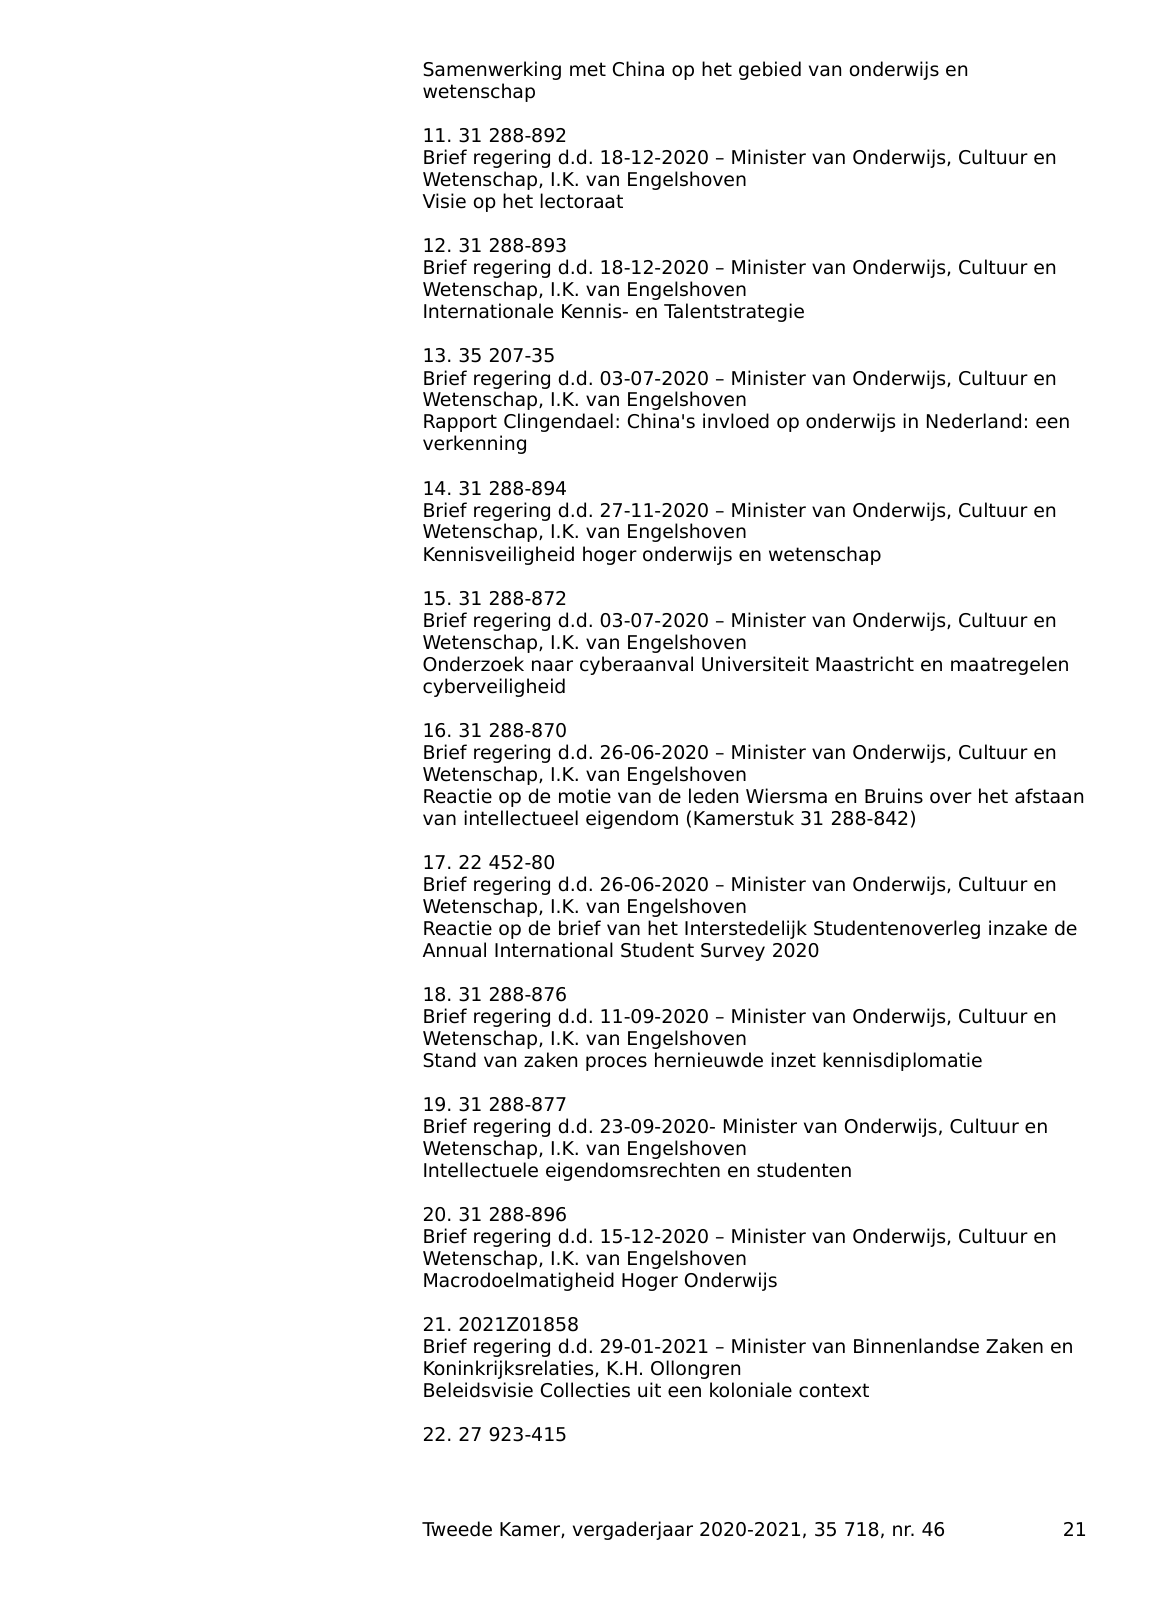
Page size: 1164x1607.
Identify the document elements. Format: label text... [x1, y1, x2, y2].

text 22. 27 923-415 [422, 1424, 1087, 1446]
text 13. 35 207-35 [422, 345, 1087, 367]
text Brief regering d.d. 03-07-2020 – Minister van Onderwijs, Cultuur en Wetenschap, I.K. van Engelshoven [422, 367, 1087, 411]
text Macrodoelmatigheid Hoger Onderwijs [422, 1270, 1087, 1292]
text Brief regering d.d. 26-06-2020 – Minister van Onderwijs, Cultuur en Wetenschap, I.K. van Engelshoven [422, 742, 1087, 786]
text 19. 31 288-877 [422, 1094, 1087, 1116]
text 12. 31 288-893 [422, 235, 1087, 257]
text 14. 31 288-894 [422, 477, 1087, 499]
text 16. 31 288-870 [422, 720, 1087, 742]
text 21. 2021Z01858 [422, 1314, 1087, 1336]
text Brief regering d.d. 18-12-2020 – Minister van Onderwijs, Cultuur en Wetenschap, I.K. van Engelshoven [422, 147, 1087, 191]
text Rapport Clingendael: China's invloed op onderwijs in Nederland: een verkenning [422, 411, 1087, 455]
text Beleidsvisie Collecties uit een koloniale context [422, 1380, 1087, 1402]
text Brief regering d.d. 18-12-2020 – Minister van Onderwijs, Cultuur en Wetenschap, I.K. van Engelshoven [422, 257, 1087, 301]
text Brief regering d.d. 29-01-2021 – Minister van Binnenlandse Zaken en Koninkrijksrelaties, K.H. Ollongren [422, 1336, 1087, 1380]
text Reactie op de brief van het Interstedelijk Studentenoverleg inzake de Annual International Student Survey 2020 [422, 918, 1087, 962]
text 20. 31 288-896 [422, 1204, 1087, 1226]
text Reactie op de motie van de leden Wiersma en Bruins over het afstaan van intellectueel eigendom (Kamerstuk 31 288-842) [422, 786, 1087, 829]
text Internationale Kennis- en Talentstrategie [422, 301, 1087, 323]
text Brief regering d.d. 23-09-2020- Minister van Onderwijs, Cultuur en Wetenschap, I.K. van Engelshoven [422, 1116, 1087, 1160]
text Brief regering d.d. 11-09-2020 – Minister van Onderwijs, Cultuur en Wetenschap, I.K. van Engelshoven [422, 1006, 1087, 1050]
text Samenwerking met China op het gebied van onderwijs en wetenschap [422, 59, 1087, 103]
text Brief regering d.d. 03-07-2020 – Minister van Onderwijs, Cultuur en Wetenschap, I.K. van Engelshoven [422, 609, 1087, 653]
text 11. 31 288-892 [422, 125, 1087, 147]
text 18. 31 288-876 [422, 984, 1087, 1006]
text Onderzoek naar cyberaanval Universiteit Maastricht en maatregelen cyberveiligheid [422, 653, 1087, 697]
text 15. 31 288-872 [422, 588, 1087, 609]
text Visie op het lectoraat [422, 191, 1087, 213]
text Intellectuele eigendomsrechten en studenten [422, 1160, 1087, 1182]
text 17. 22 452-80 [422, 852, 1087, 874]
text Kennisveiligheid hoger onderwijs en wetenschap [422, 543, 1087, 565]
text Brief regering d.d. 26-06-2020 – Minister van Onderwijs, Cultuur en Wetenschap, I.K. van Engelshoven [422, 874, 1087, 918]
text Brief regering d.d. 27-11-2020 – Minister van Onderwijs, Cultuur en Wetenschap, I.K. van Engelshoven [422, 499, 1087, 543]
text Stand van zaken proces hernieuwde inzet kennisdiplomatie [422, 1050, 1087, 1072]
text Brief regering d.d. 15-12-2020 – Minister van Onderwijs, Cultuur en Wetenschap, I.K. van Engelshoven [422, 1226, 1087, 1270]
